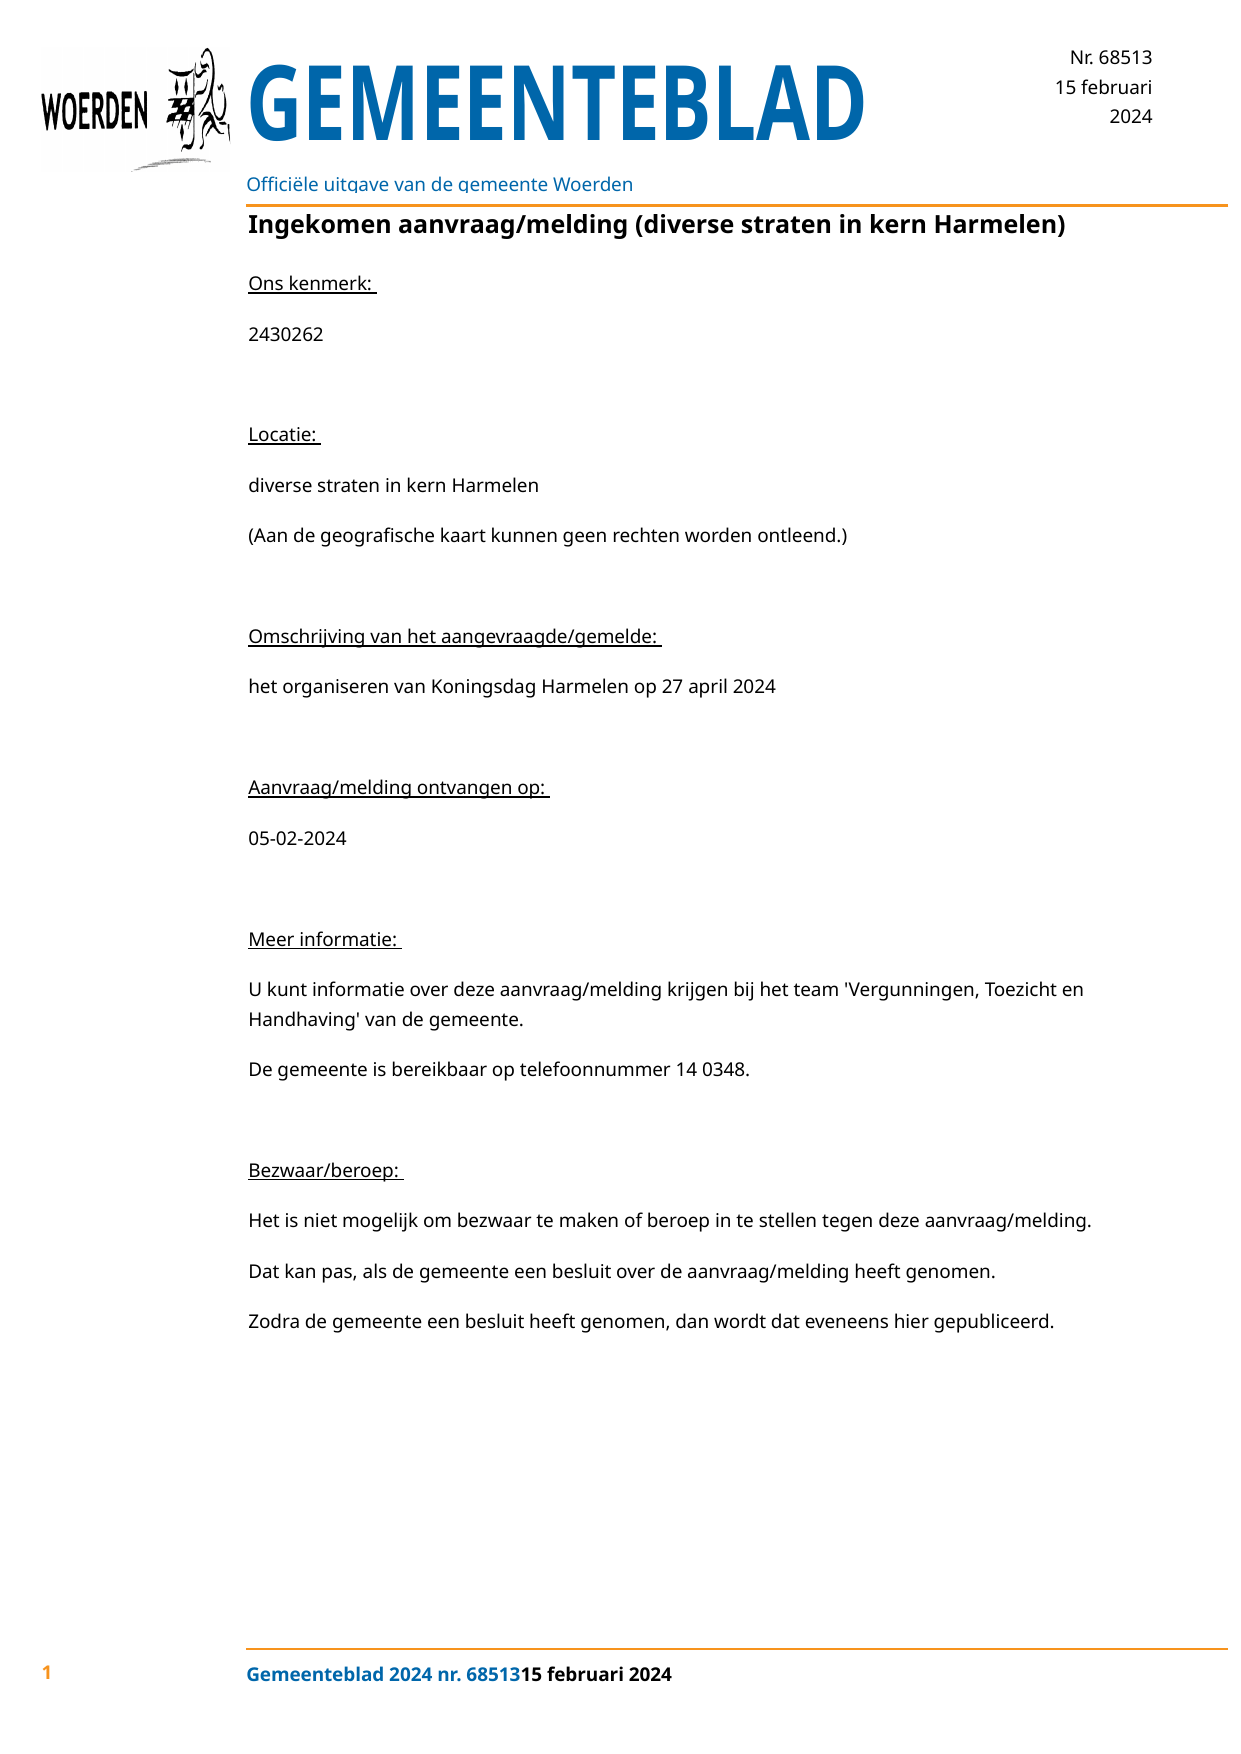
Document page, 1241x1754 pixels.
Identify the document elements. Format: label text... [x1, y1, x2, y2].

text 05-02-2024 [248, 825, 1152, 851]
text Bezwaar/beroep: [248, 1157, 1152, 1183]
text 2430262 [248, 321, 1152, 346]
text diverse straten in kern Harmelen [248, 472, 1152, 498]
text het organiseren van Koningsdag Harmelen op 27 april 2024 [248, 674, 1152, 699]
text De gemeente is bereikbaar op telefoonnummer 14 0348. [248, 1056, 1152, 1082]
text (Aan de geografische kaart kunnen geen rechten worden ontleend.) [248, 522, 1152, 548]
text Locatie: [248, 422, 1152, 447]
text Ons kenmerk: [248, 270, 1152, 296]
text Het is niet mogelijk om bezwaar te maken of beroep in te stellen tegen deze aanvraag/melding. [248, 1207, 1152, 1233]
text Ingekomen aanvraag/melding (diverse straten in kern Harmelen) [248, 207, 1152, 241]
text Meer informatie: [248, 926, 1152, 951]
text U kunt informatie over deze aanvraag/melding krijgen bij het team 'Vergunningen, Toezicht en Handhaving' van de gemeente. [248, 976, 1152, 1031]
text Zodra de gemeente een besluit heeft genomen, dan wordt dat eveneens hier gepubliceerd. [248, 1308, 1152, 1334]
text Dat kan pas, als de gemeente een besluit over de aanvraag/melding heeft genomen. [248, 1258, 1152, 1283]
picture [41, 47, 231, 172]
text Aanvraag/melding ontvangen op: [248, 774, 1152, 800]
text Omschrijving van het aangevraagde/gemelde: [248, 623, 1152, 649]
